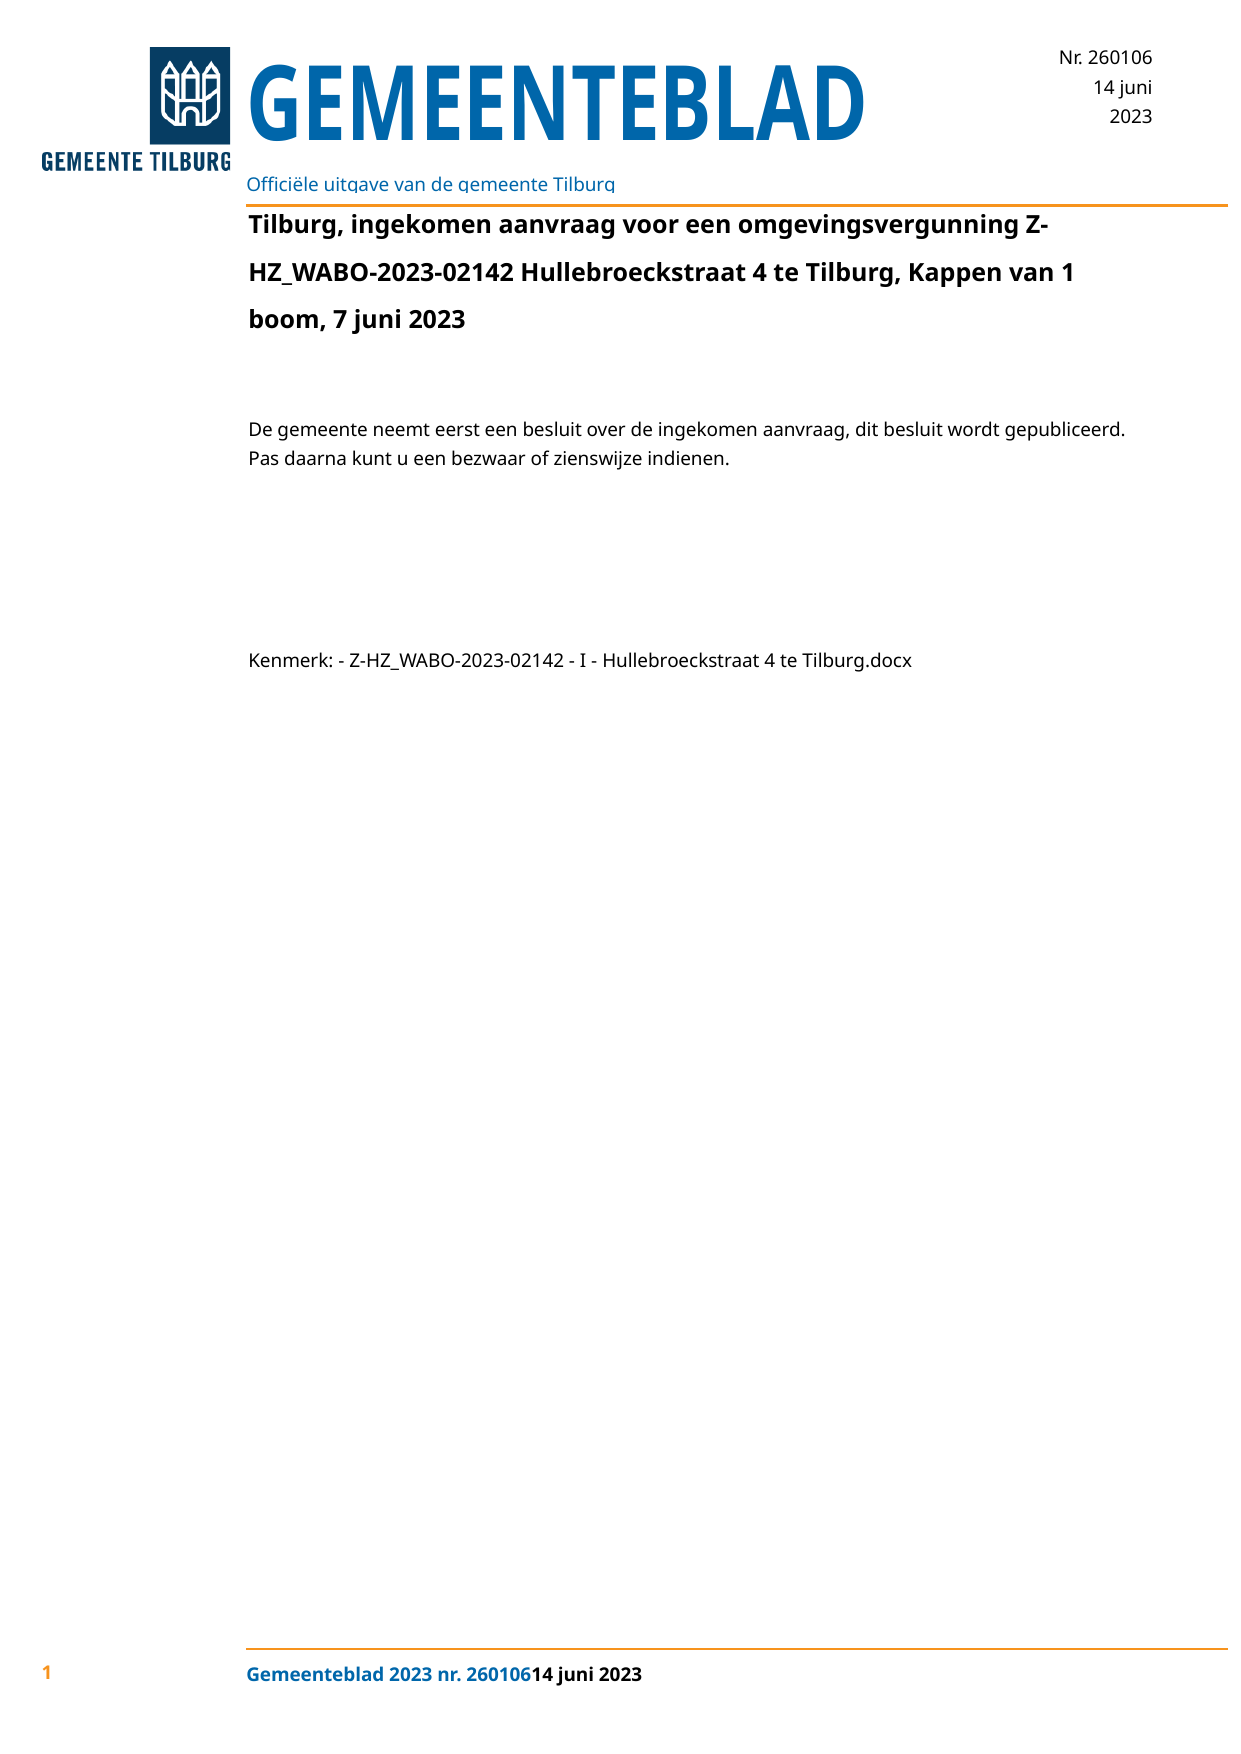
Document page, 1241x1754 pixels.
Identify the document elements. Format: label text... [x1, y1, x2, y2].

picture [41, 47, 231, 172]
text Tilburg, ingekomen aanvraag voor een omgevingsvergunning Z-HZ_WABO-2023-02142 Hullebroeckstraat 4 te Tilburg, Kappen van 1 boom, 7 juni 2023 [248, 207, 1152, 336]
text Kenmerk: - Z-HZ_WABO-2023-02142 - I - Hullebroeckstraat 4 te Tilburg.docx [248, 647, 1152, 673]
text De gemeente neemt eerst een besluit over de ingekomen aanvraag, dit besluit wordt gepubliceerd. Pas daarna kunt u een bezwaar of zienswijze indienen. [248, 416, 1152, 471]
